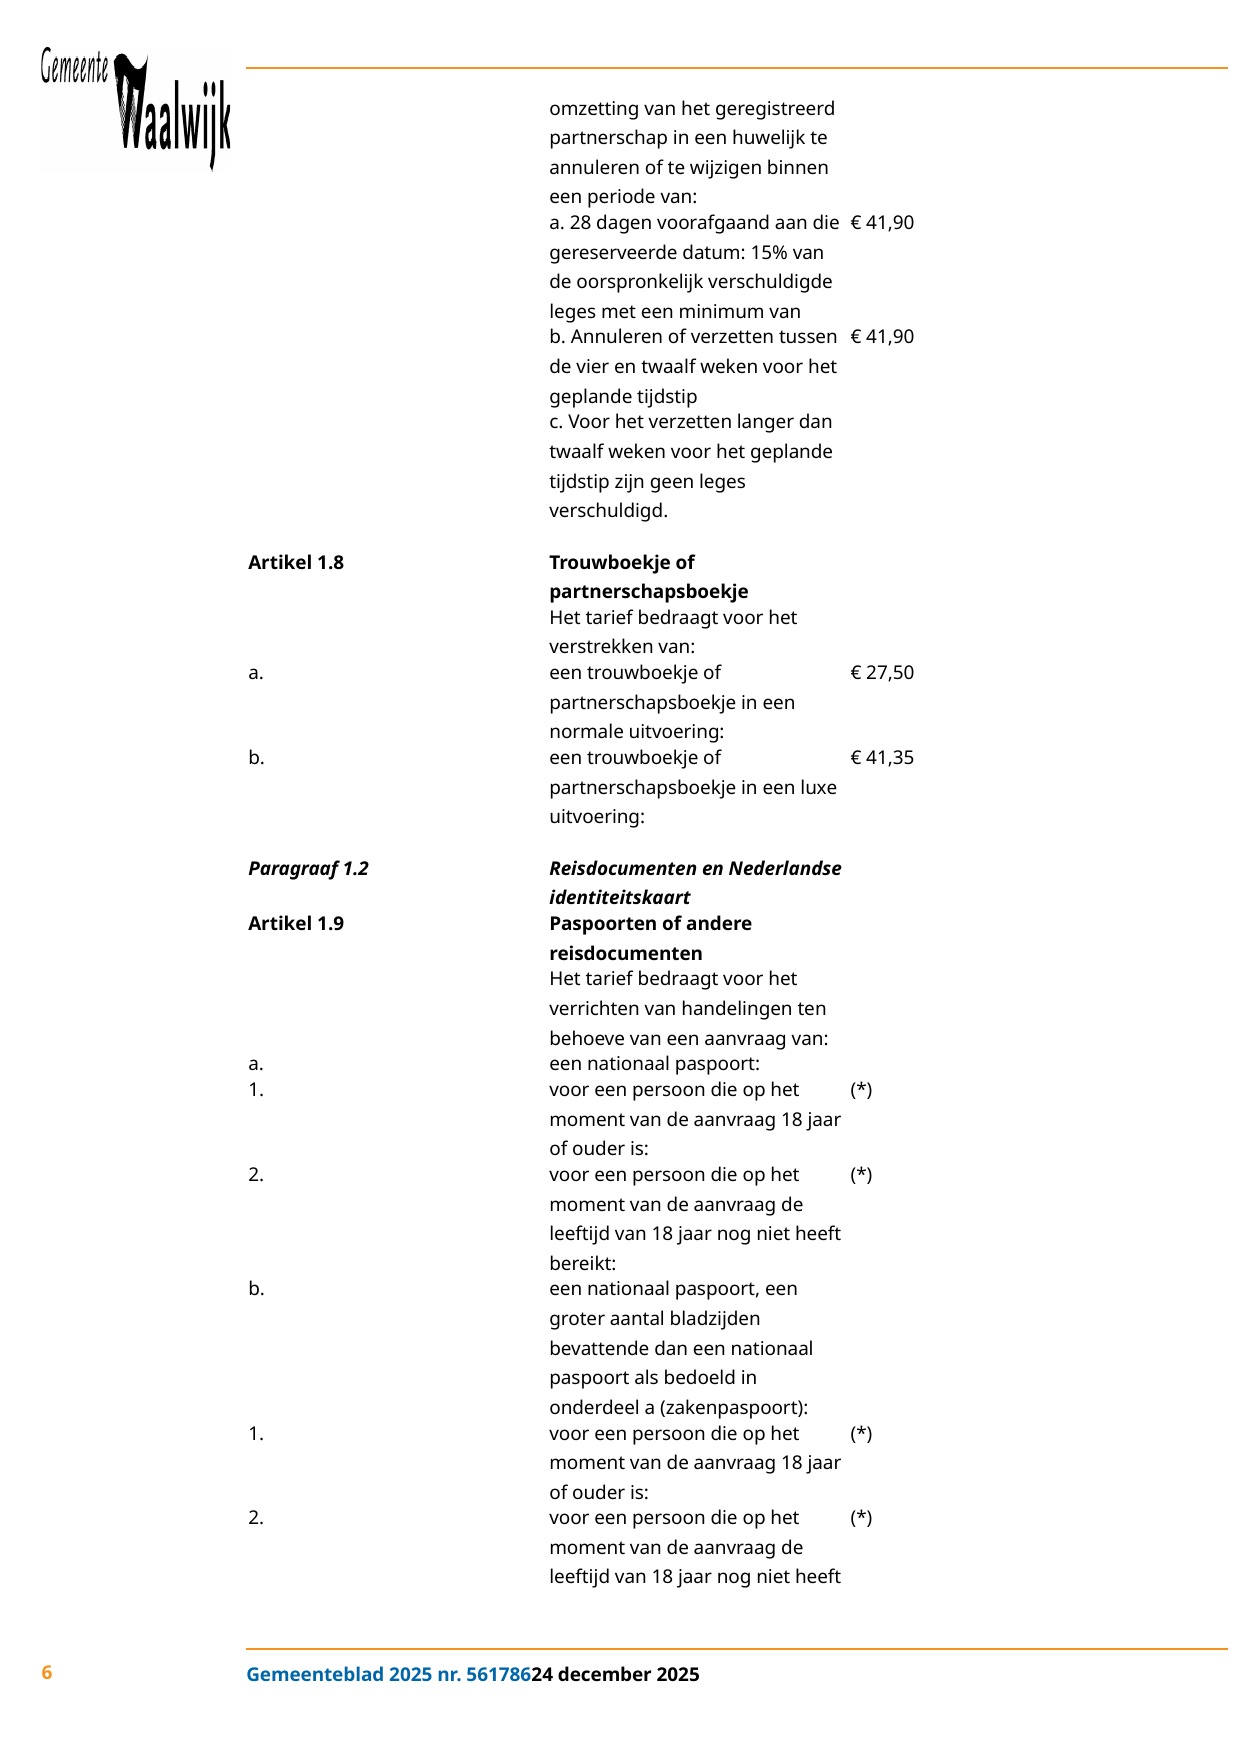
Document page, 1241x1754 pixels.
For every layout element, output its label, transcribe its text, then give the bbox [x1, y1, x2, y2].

table_cell [248, 95, 549, 209]
table_cell € 41,90 [850, 324, 1152, 409]
table_cell [248, 523, 549, 549]
picture [41, 47, 231, 172]
table_cell [850, 1051, 1152, 1076]
table_cell 2. [248, 1161, 549, 1276]
table_cell (*) [850, 1420, 1152, 1504]
table_cell Het tarief bedraagt voor het verrichten van handelingen ten behoeve van een aanvraag van: [549, 966, 850, 1051]
table_cell [850, 409, 1152, 523]
table_cell [248, 966, 549, 1051]
table_cell b. Annuleren of verzetten tussen de vier en twaalf weken voor het geplande tijdstip [549, 324, 850, 409]
table_cell een nationaal paspoort: [549, 1051, 850, 1076]
table_cell c. Voor het verzetten langer dan twaalf weken voor het geplande tijdstip zijn geen leges verschuldigd. [549, 409, 850, 523]
table_cell € 41,35 [850, 744, 1152, 829]
table_cell Het tarief bedraagt voor het verstrekken van: [549, 604, 850, 659]
table_cell [850, 829, 1152, 855]
table_cell [850, 95, 1152, 209]
table_cell [549, 523, 850, 549]
table_cell [850, 523, 1152, 549]
table_cell [248, 324, 549, 409]
table_cell 1. [248, 1076, 549, 1161]
table_cell b. [248, 744, 549, 829]
table_cell € 27,50 [850, 660, 1152, 744]
table_cell voor een persoon die op het moment van de aanvraag de leeftijd van 18 jaar nog niet heeft [549, 1505, 850, 1589]
table_cell een trouwboekje of partnerschapsboekje in een normale uitvoering: [549, 660, 850, 744]
table_cell (*) [850, 1076, 1152, 1161]
table_cell a. [248, 1051, 549, 1076]
table_cell Paragraaf 1.2 [248, 855, 549, 910]
table_cell [850, 855, 1152, 910]
table_cell een nationaal paspoort, een groter aantal bladzijden bevattende dan een nationaal paspoort als bedoeld in onderdeel a (zakenpaspoort): [549, 1276, 850, 1420]
table_cell a. [248, 660, 549, 744]
table_cell a. 28 dagen voorafgaand aan die gereserveerde datum: 15% van de oorspronkelijk verschuldigde leges met een minimum van [549, 209, 850, 324]
table_cell [549, 829, 850, 855]
table_cell 1. [248, 1420, 549, 1504]
table_cell [850, 604, 1152, 659]
table_cell Reisdocumenten en Nederlandse identiteitskaart [549, 855, 850, 910]
table_cell [850, 1276, 1152, 1420]
table_cell 2. [248, 1505, 549, 1589]
table_cell [248, 829, 549, 855]
table_cell voor een persoon die op het moment van de aanvraag de leeftijd van 18 jaar nog niet heeft bereikt: [549, 1161, 850, 1276]
table_cell omzetting van het geregistreerd partnerschap in een huwelijk te annuleren of te wijzigen binnen een periode van: [549, 95, 850, 209]
table_cell voor een persoon die op het moment van de aanvraag 18 jaar of ouder is: [549, 1420, 850, 1504]
table_cell (*) [850, 1505, 1152, 1589]
table_cell [248, 409, 549, 523]
table_cell [248, 604, 549, 659]
table_cell [850, 910, 1152, 966]
table_cell Artikel 1.8 [248, 549, 549, 604]
table_cell Paspoorten of andere reisdocumenten [549, 910, 850, 966]
table_cell € 41,90 [850, 209, 1152, 324]
table_cell b. [248, 1276, 549, 1420]
table_cell (*) [850, 1161, 1152, 1276]
table_cell [850, 966, 1152, 1051]
table_cell [248, 209, 549, 324]
table_cell Trouwboekje of partnerschapsboekje [549, 549, 850, 604]
table_cell Artikel 1.9 [248, 910, 549, 966]
table_cell [850, 549, 1152, 604]
table_cell een trouwboekje of partnerschapsboekje in een luxe uitvoering: [549, 744, 850, 829]
table_cell voor een persoon die op het moment van de aanvraag 18 jaar of ouder is: [549, 1076, 850, 1161]
